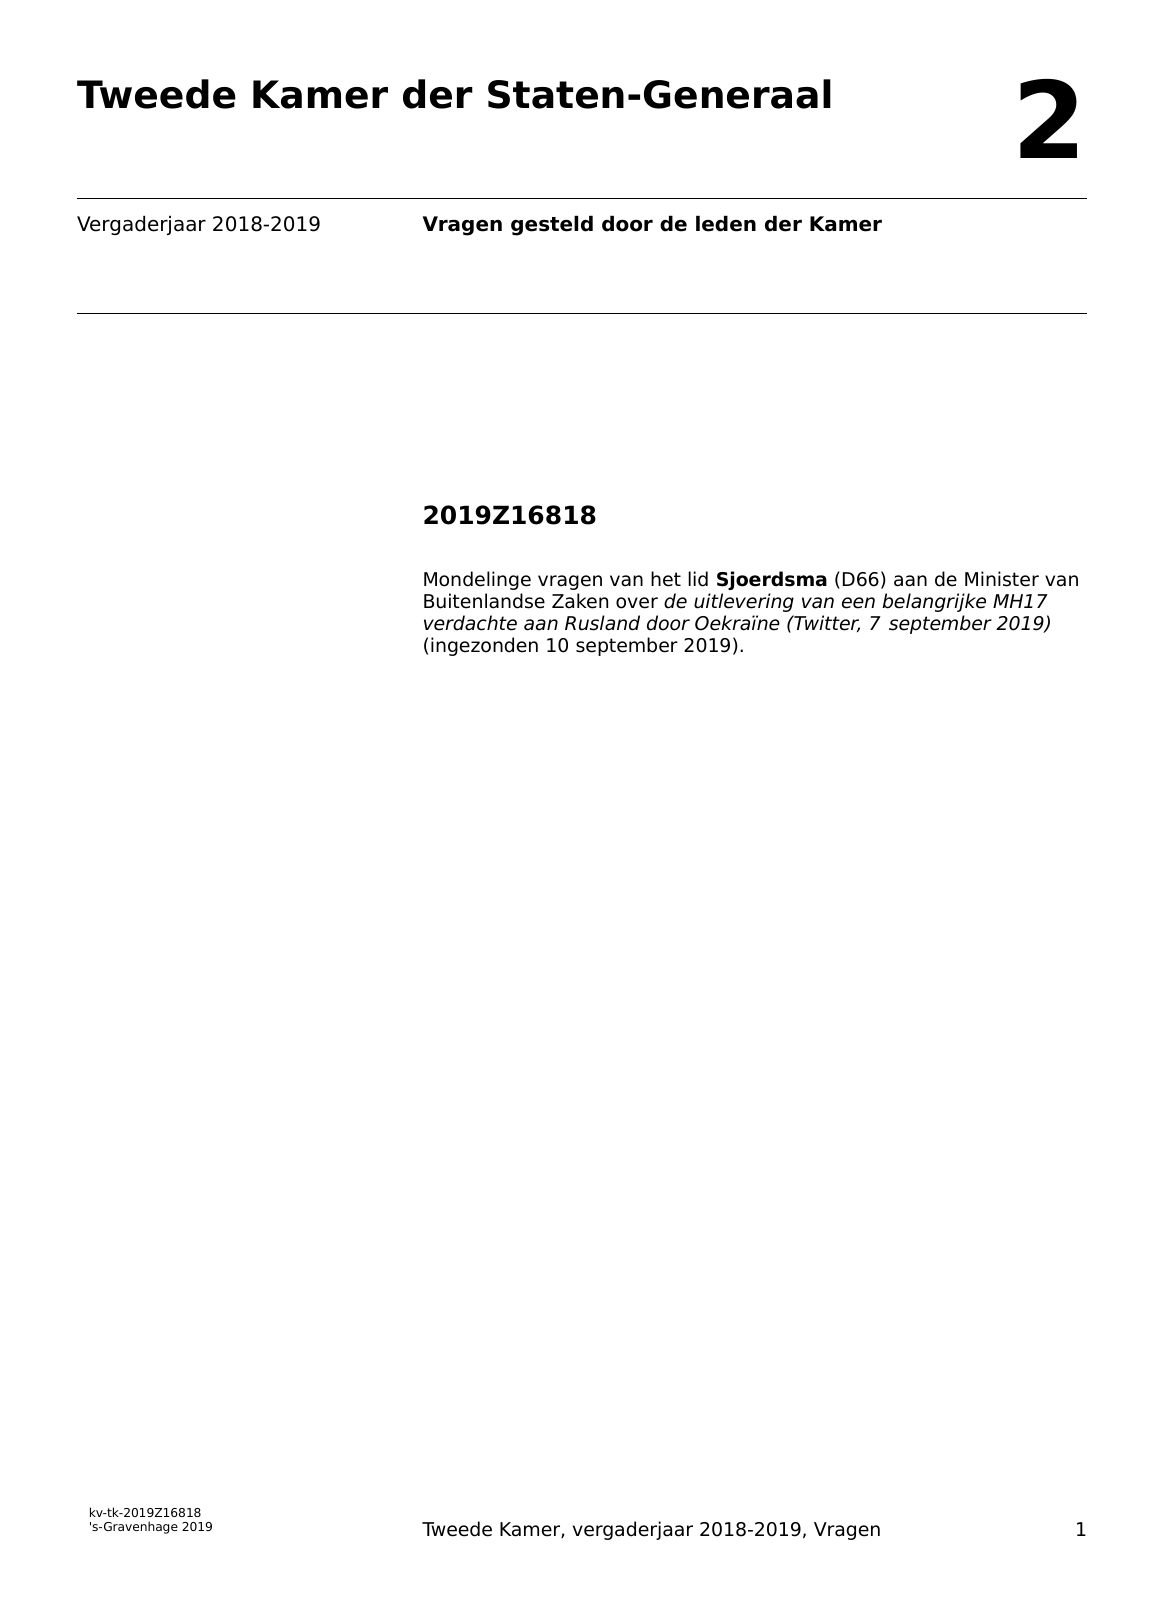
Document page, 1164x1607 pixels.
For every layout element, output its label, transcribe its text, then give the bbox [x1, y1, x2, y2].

text kv-tk-2019Z16818 [88, 1506, 323, 1520]
text 2019Z16818 [422, 501, 1087, 531]
table_cell Vergaderjaar 2018-2019 [77, 199, 422, 313]
table_header 2 [886, 59, 1087, 198]
table_header Tweede Kamer der Staten-Generaal [77, 59, 886, 198]
table_cell Vragen gesteld door de leden der Kamer [422, 199, 1087, 313]
text Mondelinge vragen van het lid Sjoerdsma (D66) aan de Minister van Buitenlandse Zaken over de uitlevering van een belangrijke MH17 verdachte aan Rusland door Oekraïne (Twitter, 7 september 2019) (ingezonden 10 september 2019). [422, 569, 1087, 657]
text 's-Gravenhage 2019 [88, 1520, 323, 1534]
